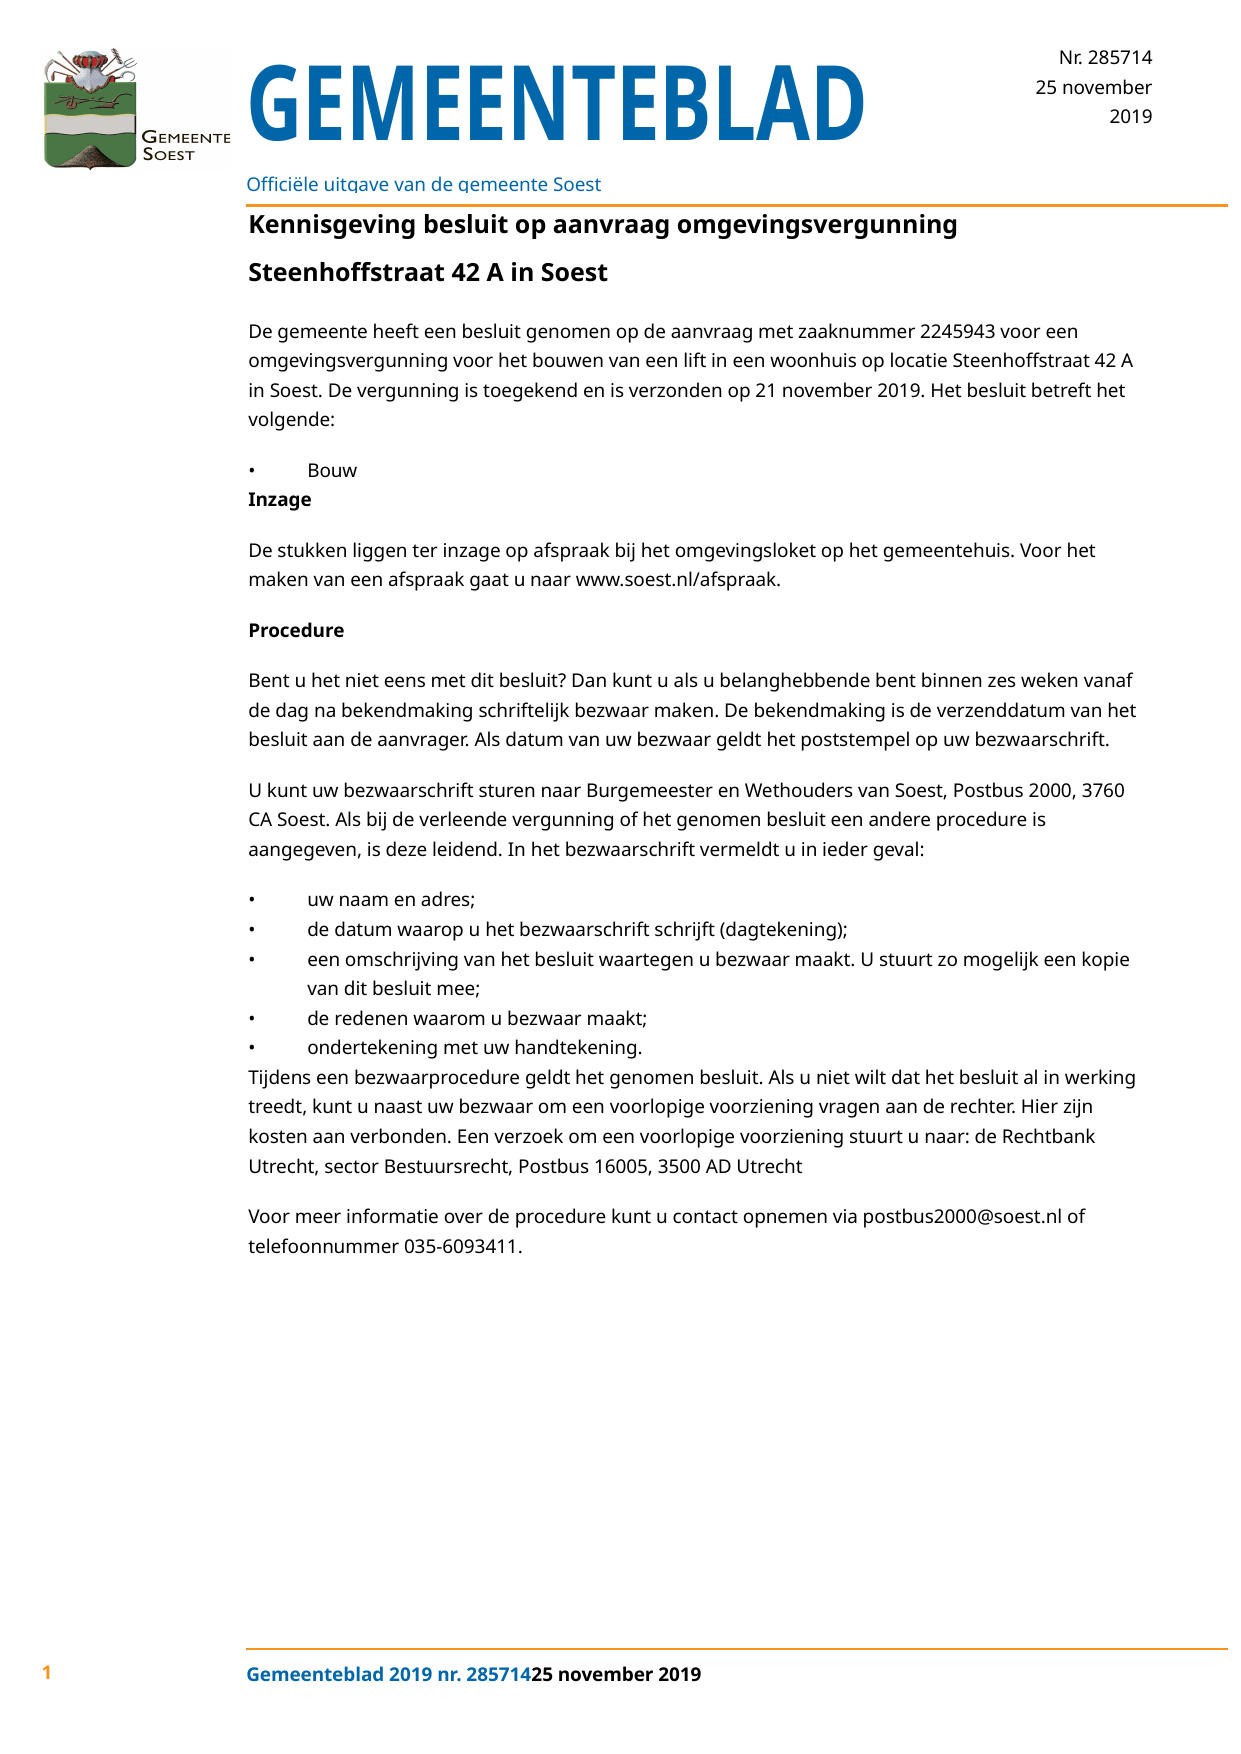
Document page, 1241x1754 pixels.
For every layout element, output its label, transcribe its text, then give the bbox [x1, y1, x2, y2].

list Bouw [248, 457, 1152, 483]
text Procedure [248, 617, 1152, 643]
list de redenen waarom u bezwaar maakt; [248, 1005, 1152, 1031]
text De gemeente heeft een besluit genomen op de aanvraag met zaaknummer 2245943 voor een omgevingsvergunning voor het bouwen van een lift in een woonhuis op locatie Steenhoffstraat 42 A in Soest. De vergunning is toegekend en is verzonden op 21 november 2019. Het besluit betreft het volgende: [248, 318, 1152, 432]
text Inzage [248, 487, 1152, 512]
list uw naam en adres; [248, 887, 1152, 912]
text Voor meer informatie over de procedure kunt u contact opnemen via postbus2000@soest.nl of telefoonnummer 035-6093411. [248, 1203, 1152, 1259]
list een omschrijving van het besluit waartegen u bezwaar maakt. U stuurt zo mogelijk een kopie van dit besluit mee; [248, 946, 1152, 1001]
list ondertekening met uw handtekening. [248, 1034, 1152, 1060]
text Tijdens een bezwaarprocedure geldt het genomen besluit. Als u niet wilt dat het besluit al in werking treedt, kunt u naast uw bezwaar om een voorlopige voorziening vragen aan de rechter. Hier zijn kosten aan verbonden. Een verzoek om een voorlopige voorziening stuurt u naar: de Rechtbank Utrecht, sector Bestuursrecht, Postbus 16005, 3500 AD Utrecht [248, 1064, 1152, 1179]
picture [41, 47, 231, 172]
list de datum waarop u het bezwaarschrift schrijft (dagtekening); [248, 916, 1152, 942]
text De stukken liggen ter inzage op afspraak bij het omgevingsloket op het gemeentehuis. Voor het maken van een afspraak gaat u naar www.soest.nl/afspraak. [248, 537, 1152, 592]
text U kunt uw bezwaarschrift sturen naar Burgemeester en Wethouders van Soest, Postbus 2000, 3760 CA Soest. Als bij de verleende vergunning of het genomen besluit een andere procedure is aangegeven, is deze leidend. In het bezwaarschrift vermeldt u in ieder geval: [248, 777, 1152, 862]
text Kennisgeving besluit op aanvraag omgevingsvergunning Steenhoffstraat 42 A in Soest [248, 207, 1152, 288]
text Bent u het niet eens met dit besluit? Dan kunt u als u belanghebbende bent binnen zes weken vanaf de dag na bekendmaking schriftelijk bezwaar maken. De bekendmaking is de verzenddatum van het besluit aan de aanvrager. Als datum van uw bezwaar geldt het poststempel op uw bezwaarschrift. [248, 667, 1152, 752]
